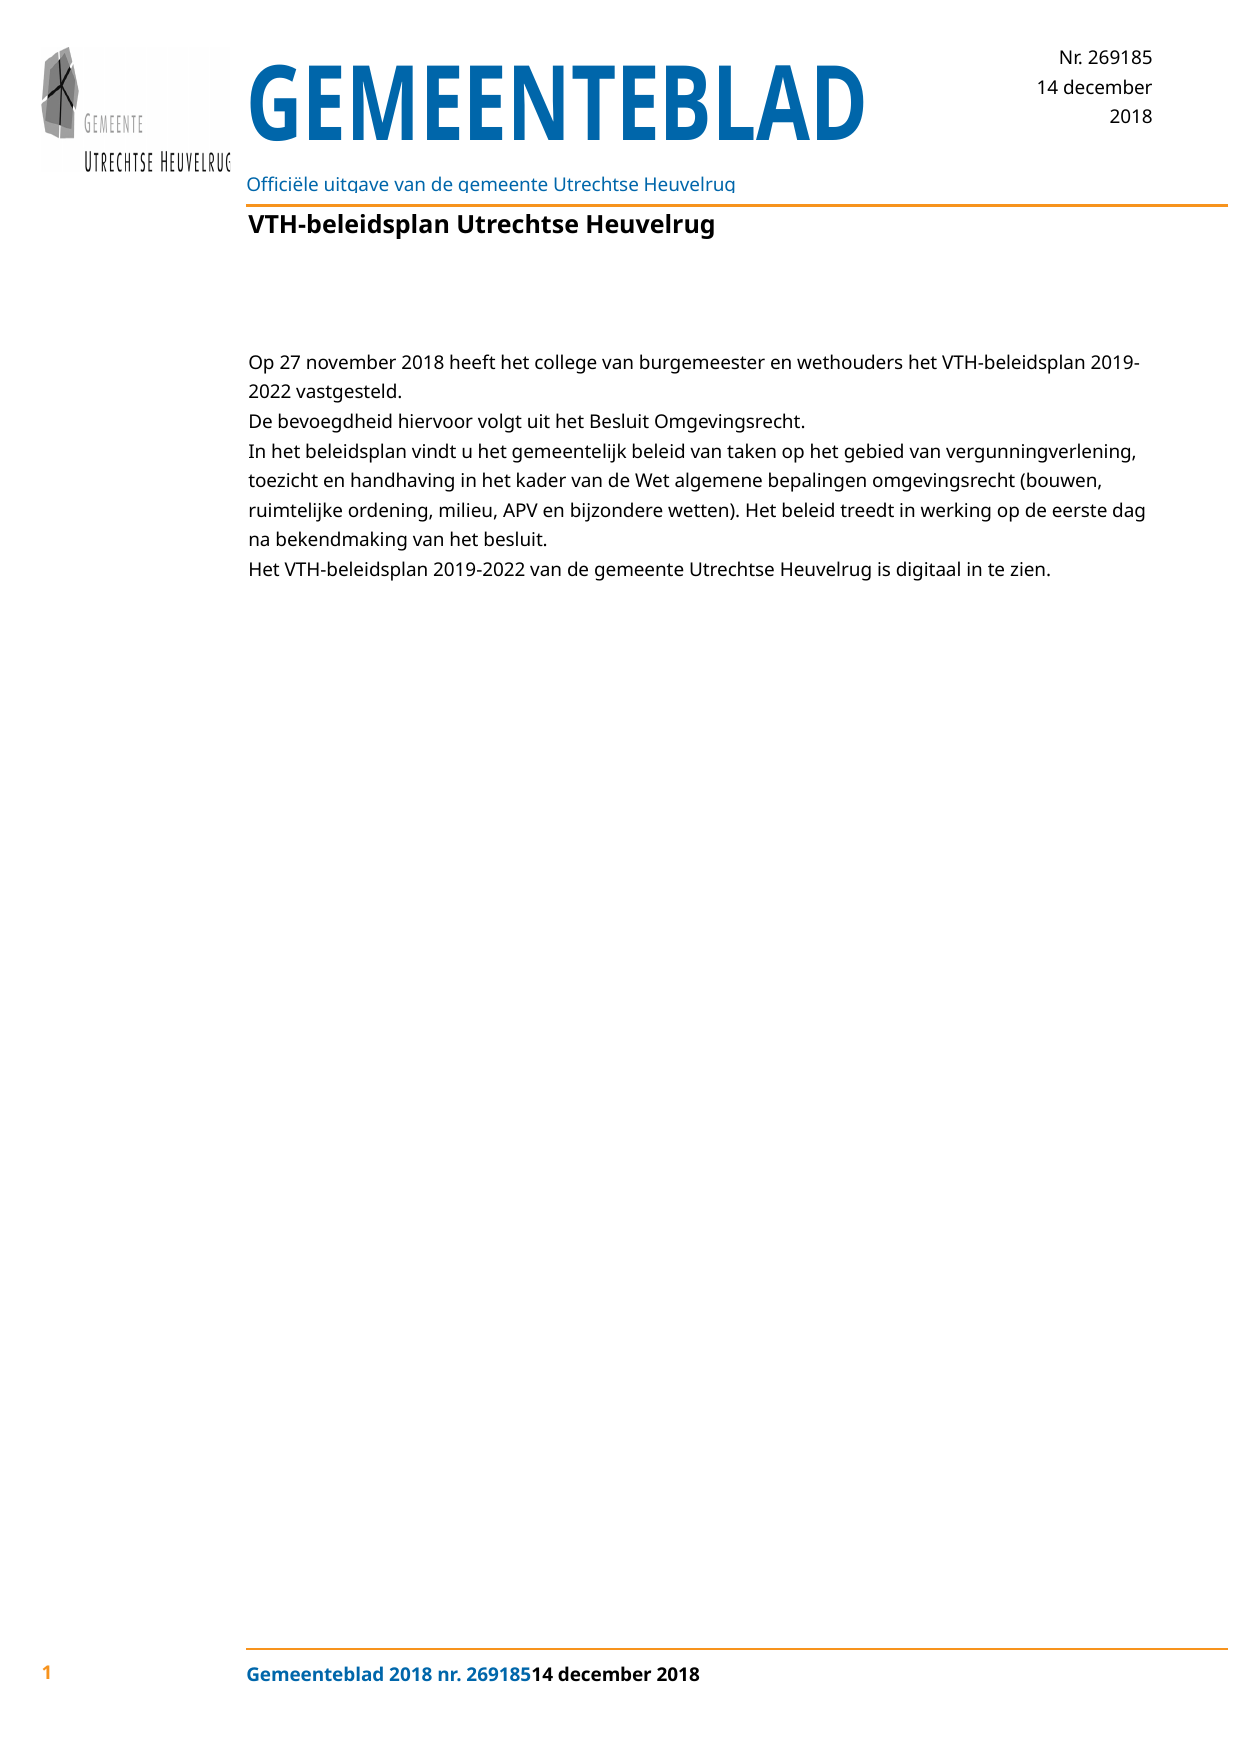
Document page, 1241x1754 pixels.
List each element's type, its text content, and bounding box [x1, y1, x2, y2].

text In het beleidsplan vindt u het gemeentelijk beleid van taken op het gebied van vergunningverlening, toezicht en handhaving in het kader van de Wet algemene bepalingen omgevingsrecht (bouwen, ruimtelijke ordening, milieu, APV en bijzondere wetten). Het beleid treedt in werking op de eerste dag na bekendmaking van het besluit. [248, 438, 1152, 552]
picture [41, 47, 231, 172]
text Het VTH-beleidsplan 2019-2022 van de gemeente Utrechtse Heuvelrug is digitaal in te zien. [248, 556, 1152, 582]
text VTH-beleidsplan Utrechtse Heuvelrug [248, 207, 1152, 241]
text Op 27 november 2018 heeft het college van burgemeester en wethouders het VTH-beleidsplan 2019-2022 vastgesteld. [248, 349, 1152, 404]
text De bevoegdheid hiervoor volgt uit het Besluit Omgevingsrecht. [248, 408, 1152, 434]
